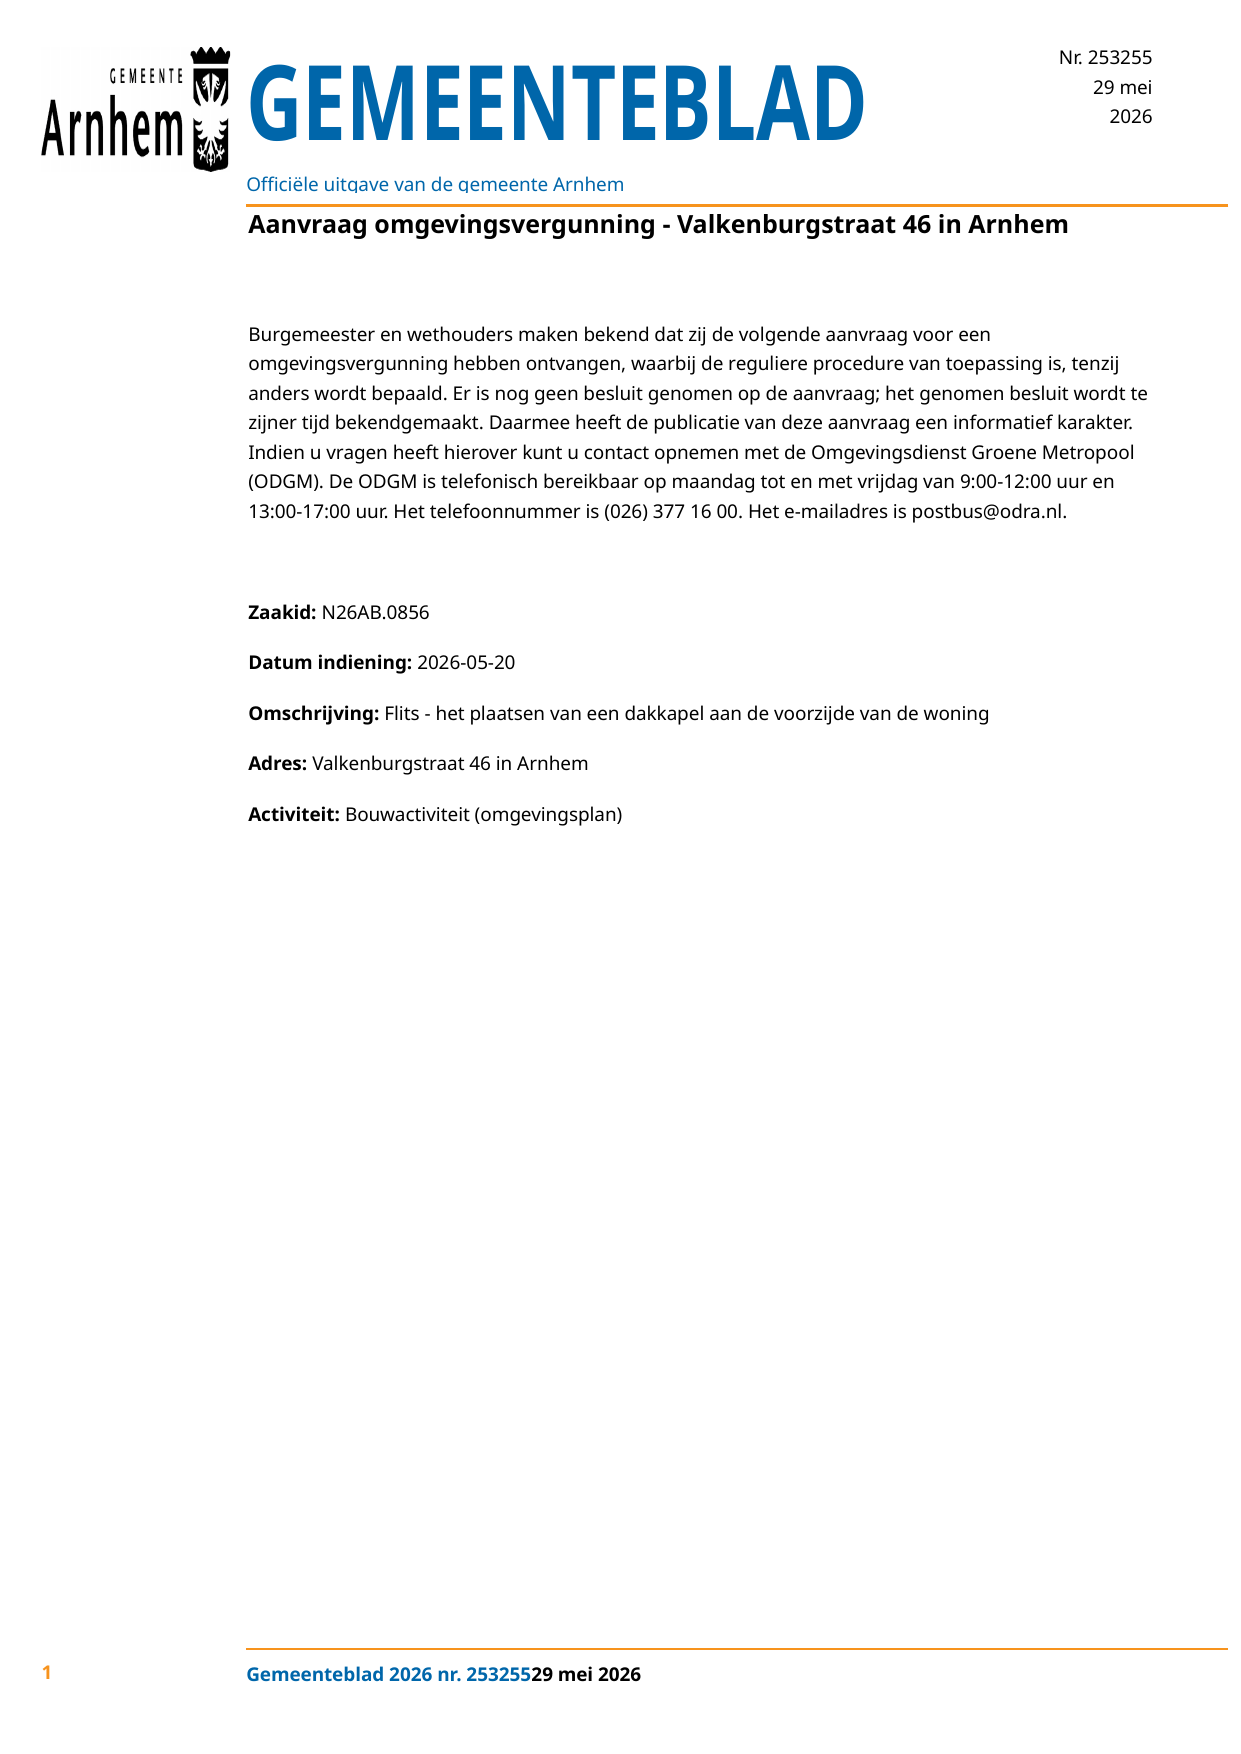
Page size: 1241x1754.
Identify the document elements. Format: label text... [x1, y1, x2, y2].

text Aanvraag omgevingsvergunning - Valkenburgstraat 46 in Arnhem [248, 207, 1152, 241]
text Activiteit: Bouwactiviteit (omgevingsplan) [248, 801, 1152, 826]
picture [41, 47, 231, 172]
text Burgemeester en wethouders maken bekend dat zij de volgende aanvraag voor een omgevingsvergunning hebben ontvangen, waarbij de reguliere procedure van toepassing is, tenzij anders wordt bepaald. Er is nog geen besluit genomen op de aanvraag; het genomen besluit wordt te zijner tijd bekendgemaakt. Daarmee heeft de publicatie van deze aanvraag een informatief karakter. Indien u vragen heeft hierover kunt u contact opnemen met de Omgevingsdienst Groene Metropool (ODGM). De ODGM is telefonisch bereikbaar op maandag tot en met vrijdag van 9:00-12:00 uur en 13:00-17:00 uur. Het telefoonnummer is (026) 377 16 00. Het e-mailadres is postbus@odra.nl. [248, 321, 1152, 524]
text Omschrijving: Flits - het plaatsen van een dakkapel aan de voorzijde van de woning [248, 700, 1152, 726]
text Datum indiening: 2026-05-20 [248, 649, 1152, 675]
text Adres: Valkenburgstraat 46 in Arnhem [248, 750, 1152, 776]
text Zaakid: N26AB.0856 [248, 599, 1152, 625]
